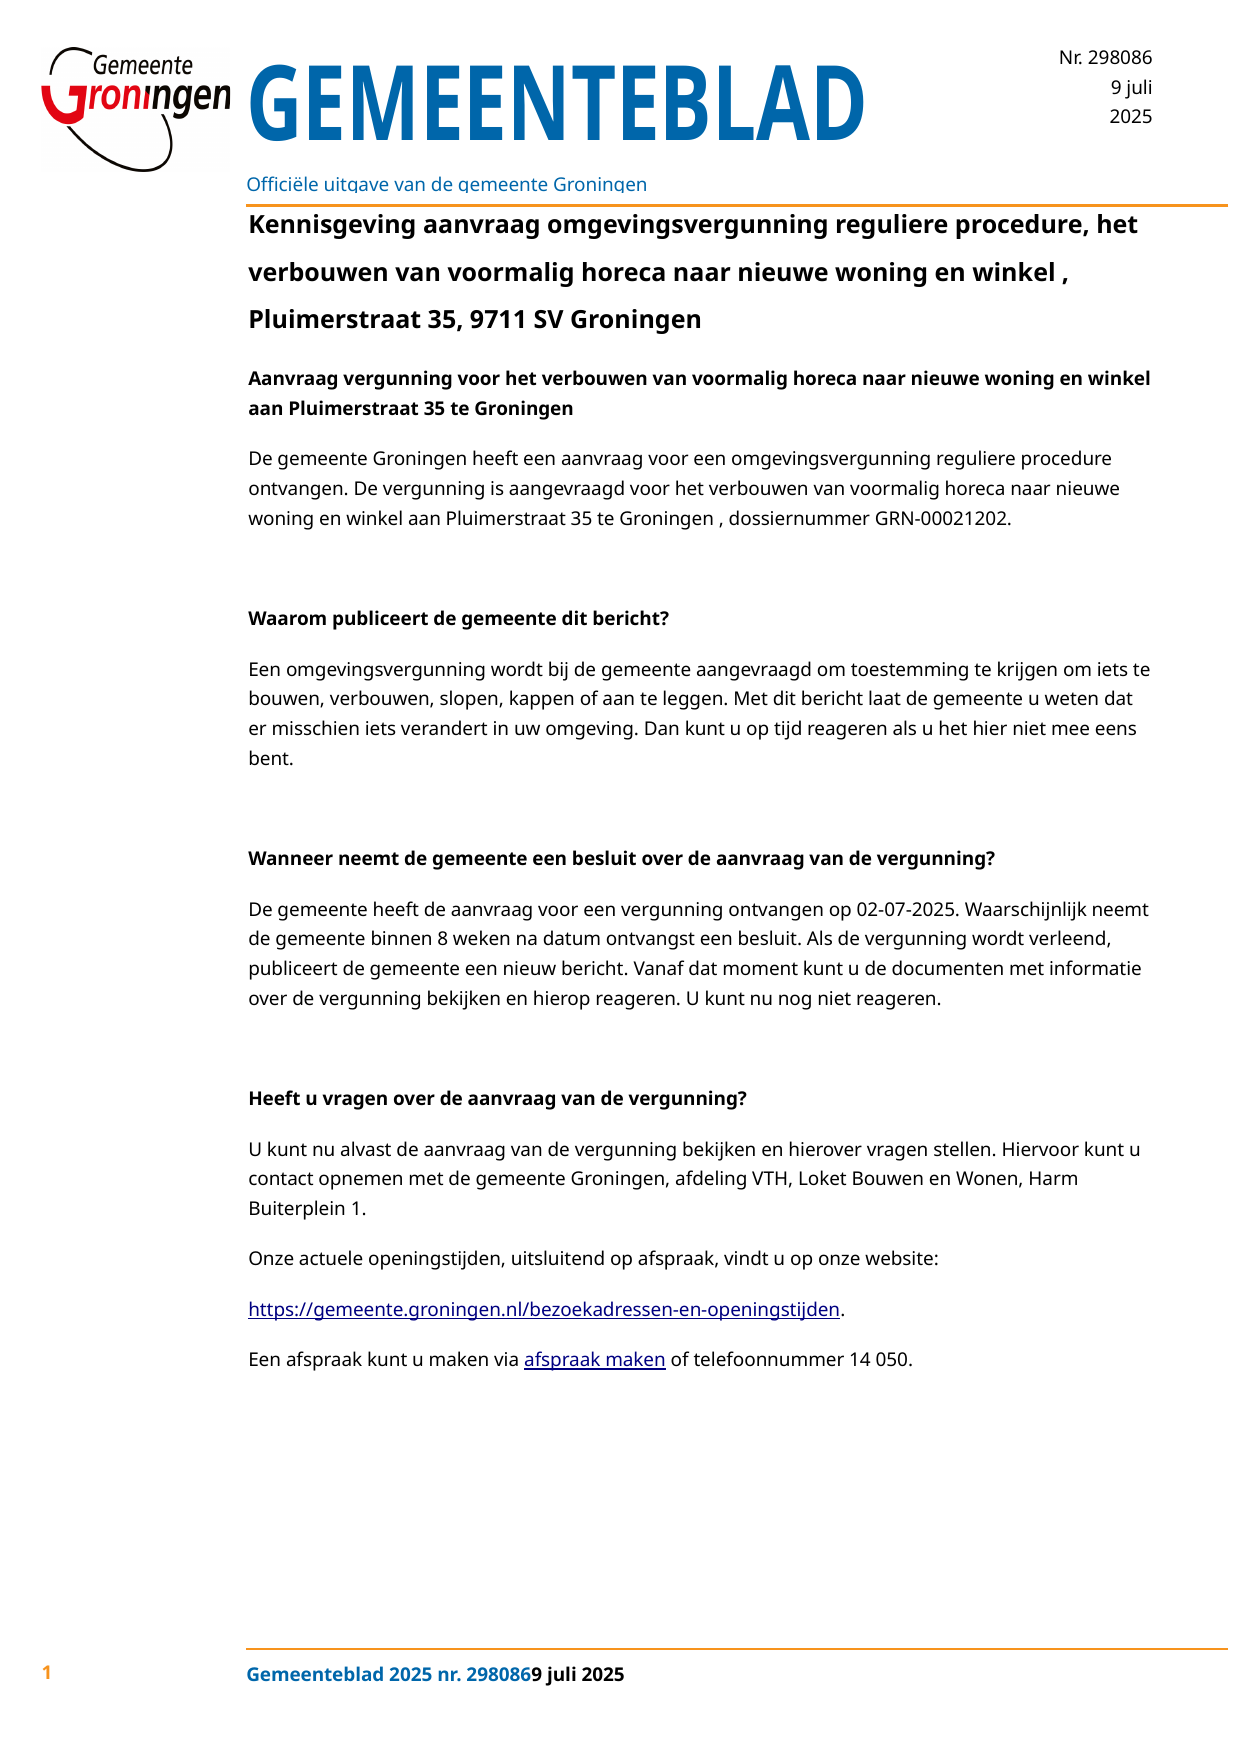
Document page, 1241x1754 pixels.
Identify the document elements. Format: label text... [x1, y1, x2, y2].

text Een omgevingsvergunning wordt bij de gemeente aangevraagd om toestemming te krijgen om iets te bouwen, verbouwen, slopen, kappen of aan te leggen. Met dit bericht laat de gemeente u weten dat er misschien iets verandert in uw omgeving. Dan kunt u op tijd reageren als u het hier niet mee eens bent. [248, 656, 1152, 770]
text Een afspraak kunt u maken via afspraak maken of telefoonnummer 14 050. [248, 1346, 1152, 1372]
text Kennisgeving aanvraag omgevingsvergunning reguliere procedure, het verbouwen van voormalig horeca naar nieuwe woning en winkel , Pluimerstraat 35, 9711 SV Groningen [248, 207, 1152, 336]
text Onze actuele openingstijden, uitsluitend op afspraak, vindt u op onze website: [248, 1246, 1152, 1271]
text Waarom publiceert de gemeente dit bericht? [248, 606, 1152, 631]
text De gemeente Groningen heeft een aanvraag voor een omgevingsvergunning reguliere procedure ontvangen. De vergunning is aangevraagd voor het verbouwen van voormalig horeca naar nieuwe woning en winkel aan Pluimerstraat 35 te Groningen , dossiernummer GRN-00021202. [248, 446, 1152, 530]
text Aanvraag vergunning voor het verbouwen van voormalig horeca naar nieuwe woning en winkel aan Pluimerstraat 35 te Groningen [248, 366, 1152, 421]
text Heeft u vragen over de aanvraag van de vergunning? [248, 1086, 1152, 1111]
picture [41, 47, 231, 172]
text De gemeente heeft de aanvraag voor een vergunning ontvangen op 02-07-2025. Waarschijnlijk neemt de gemeente binnen 8 weken na datum ontvangst een besluit. Als de vergunning wordt verleend, publiceert de gemeente een nieuw bericht. Vanaf dat moment kunt u de documenten met informatie over de vergunning bekijken en hierop reageren. U kunt nu nog niet reageren. [248, 896, 1152, 1010]
text Wanneer neemt de gemeente een besluit over de aanvraag van de vergunning? [248, 846, 1152, 871]
text https://gemeente.groningen.nl/bezoekadressen-en-openingstijden. [248, 1296, 1152, 1322]
text U kunt nu alvast de aanvraag van de vergunning bekijken en hierover vragen stellen. Hiervoor kunt u contact opnemen met de gemeente Groningen, afdeling VTH, Loket Bouwen en Wonen, Harm Buiterplein 1. [248, 1136, 1152, 1221]
